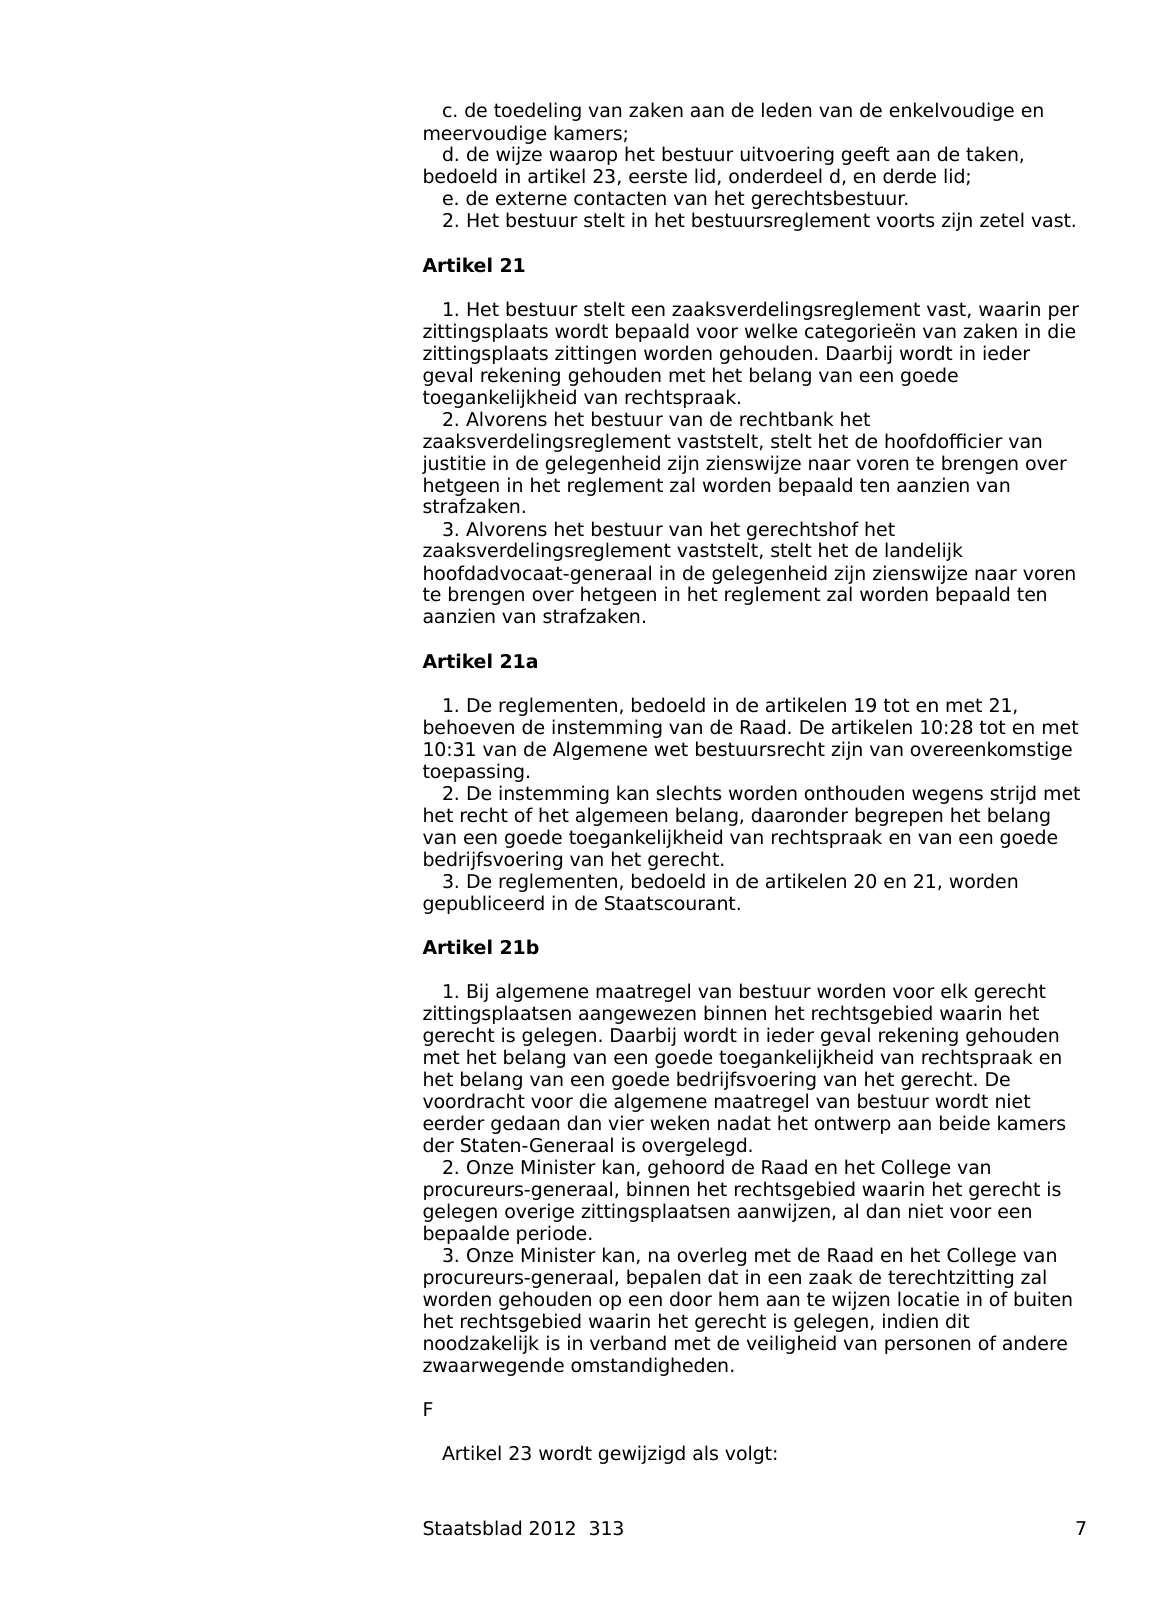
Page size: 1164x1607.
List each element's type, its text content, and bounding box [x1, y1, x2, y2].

text 3. Onze Minister kan, na overleg met de Raad en het College van procureurs-generaal, bepalen dat in een zaak de terechtzitting zal worden gehouden op een door hem aan te wijzen locatie in of buiten het rechtsgebied waarin het gerecht is gelegen, indien dit noodzakelijk is in verband met de veiligheid van personen of andere zwaarwegende omstandigheden. [422, 1244, 1087, 1376]
text F [422, 1399, 1087, 1421]
text 2. De instemming kan slechts worden onthouden wegens strijd met het recht of het algemeen belang, daaronder begrepen het belang van een goede toegankelijkheid van rechtspraak en van een goede bedrijfsvoering van het gerecht. [422, 783, 1087, 871]
text 2. Onze Minister kan, gehoord de Raad en het College van procureurs-generaal, binnen het rechtsgebied waarin het gerecht is gelegen overige zittingsplaatsen aanwijzen, al dan niet voor een bepaalde periode. [422, 1157, 1087, 1244]
text 3. De reglementen, bedoeld in de artikelen 20 en 21, worden gepubliceerd in de Staatscourant. [422, 871, 1087, 914]
subtitle Artikel 21 [422, 254, 1087, 276]
text 1. Het bestuur stelt een zaaksverdelingsreglement vast, waarin per zittingsplaats wordt bepaald voor welke categorieën van zaken in die zittingsplaats zittingen worden gehouden. Daarbij wordt in ieder geval rekening gehouden met het belang van een goede toegankelijkheid van rechtspraak. [422, 299, 1087, 408]
subtitle Artikel 21b [422, 937, 1087, 959]
text 1. De reglementen, bedoeld in de artikelen 19 tot en met 21, behoeven de instemming van de Raad. De artikelen 10:28 tot en met 10:31 van de Algemene wet bestuursrecht zijn van overeenkomstige toepassing. [422, 695, 1087, 783]
text 2. Alvorens het bestuur van de rechtbank het zaaksverdelingsreglement vaststelt, stelt het de hoofdofficier van justitie in de gelegenheid zijn zienswijze naar voren te brengen over hetgeen in het reglement zal worden bepaald ten aanzien van strafzaken. [422, 408, 1087, 518]
text e. de externe contacten van het gerechtsbestuur. [422, 188, 1087, 210]
text 1. Bij algemene maatregel van bestuur worden voor elk gerecht zittingsplaatsen aangewezen binnen het rechtsgebied waarin het gerecht is gelegen. Daarbij wordt in ieder geval rekening gehouden met het belang van een goede toegankelijkheid van rechtspraak en het belang van een goede bedrijfsvoering van het gerecht. De voordracht voor die algemene maatregel van bestuur wordt niet eerder gedaan dan vier weken nadat het ontwerp aan beide kamers der Staten-Generaal is overgelegd. [422, 981, 1087, 1157]
text Artikel 23 wordt gewijzigd als volgt: [422, 1443, 1087, 1465]
subtitle Artikel 21a [422, 651, 1087, 672]
text 3. Alvorens het bestuur van het gerechtshof het zaaksverdelingsreglement vaststelt, stelt het de landelijk hoofdadvocaat-generaal in de gelegenheid zijn zienswijze naar voren te brengen over hetgeen in het reglement zal worden bepaald ten aanzien van strafzaken. [422, 518, 1087, 628]
text d. de wijze waarop het bestuur uitvoering geeft aan de taken, bedoeld in artikel 23, eerste lid, onderdeel d, en derde lid; [422, 144, 1087, 188]
text 2. Het bestuur stelt in het bestuursreglement voorts zijn zetel vast. [422, 210, 1087, 232]
text c. de toedeling van zaken aan de leden van de enkelvoudige en meervoudige kamers; [422, 100, 1087, 144]
